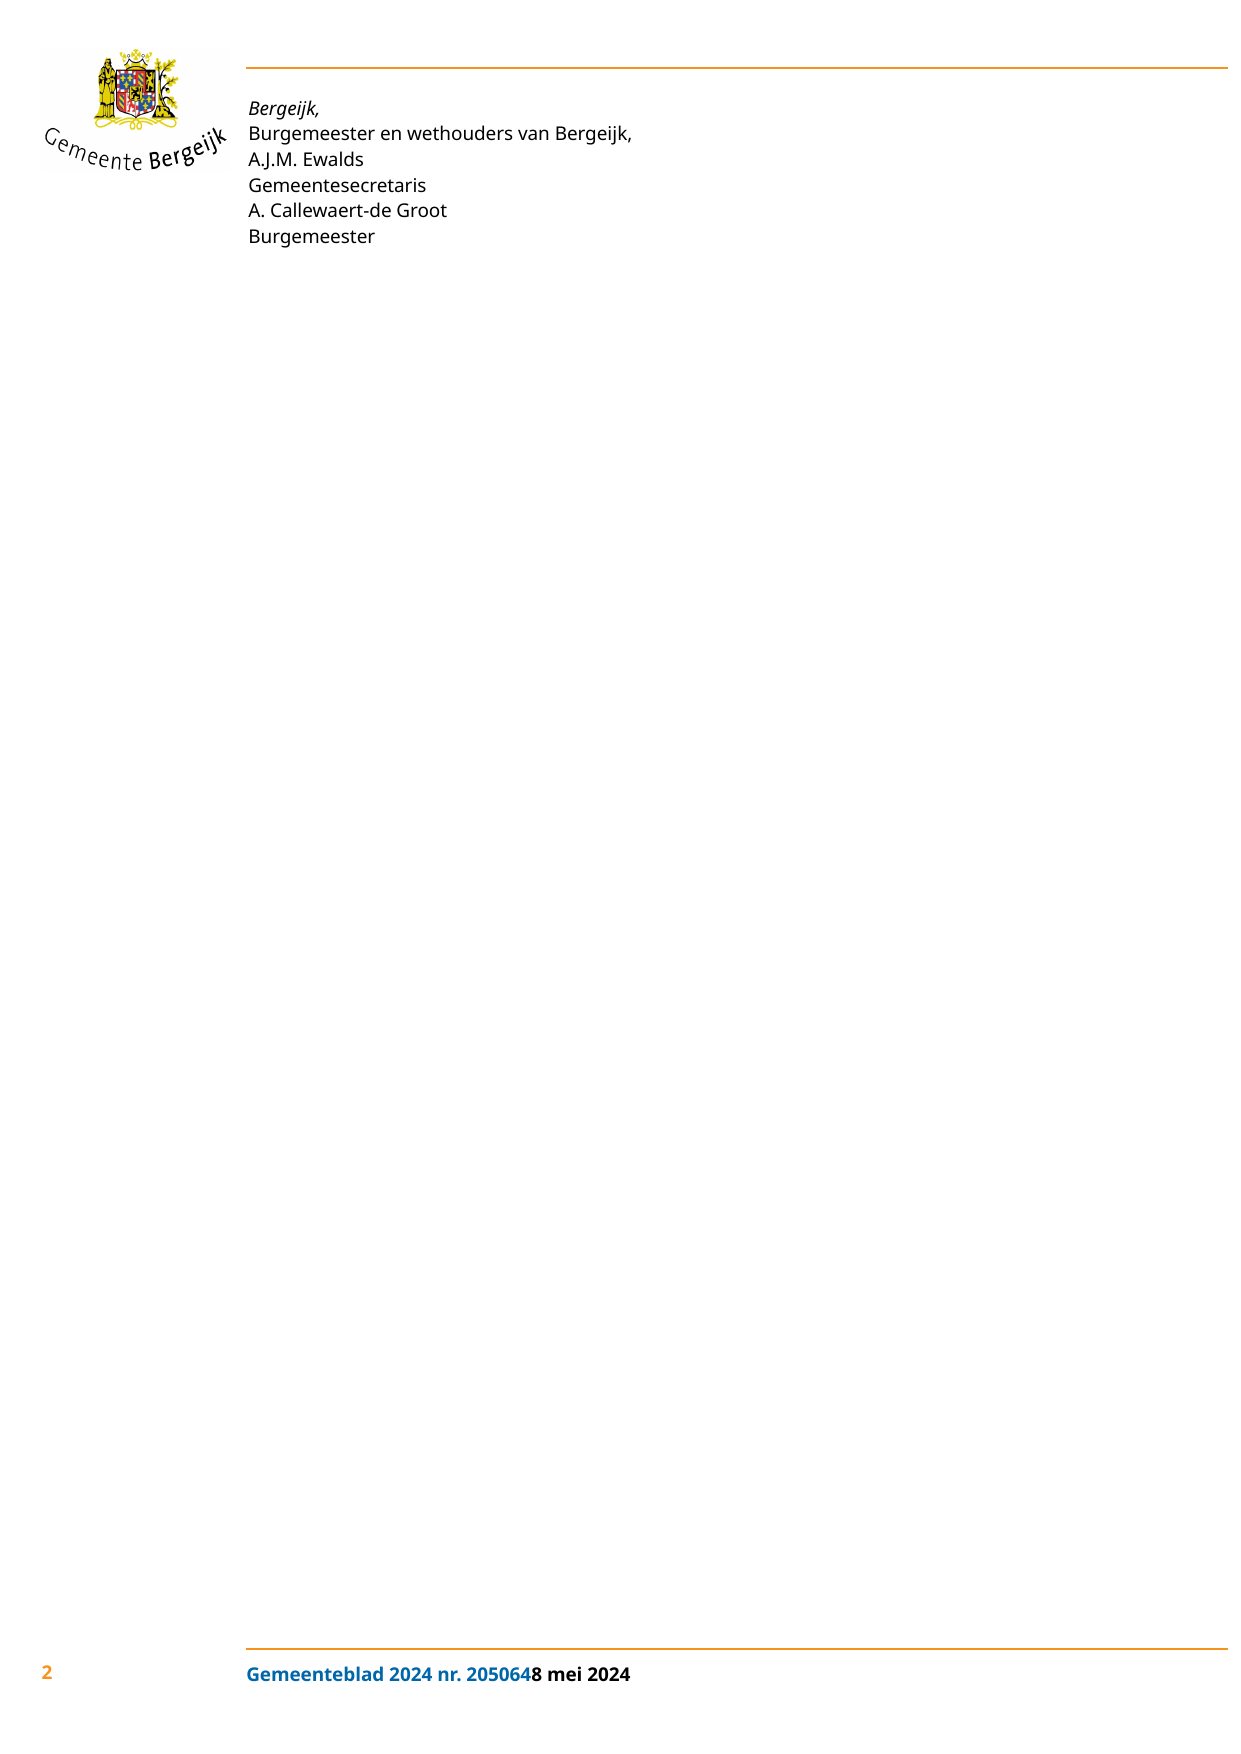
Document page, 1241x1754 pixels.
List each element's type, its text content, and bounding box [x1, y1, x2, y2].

text Bergeijk, [248, 95, 1152, 121]
text A. Callewaert-de Groot [248, 198, 1152, 223]
text Gemeentesecretaris [248, 172, 1152, 198]
text A.J.M. Ewalds [248, 146, 1152, 172]
text Burgemeester en wethouders van Bergeijk, [248, 121, 1152, 146]
picture [41, 47, 231, 172]
text Burgemeester [248, 223, 1152, 249]
